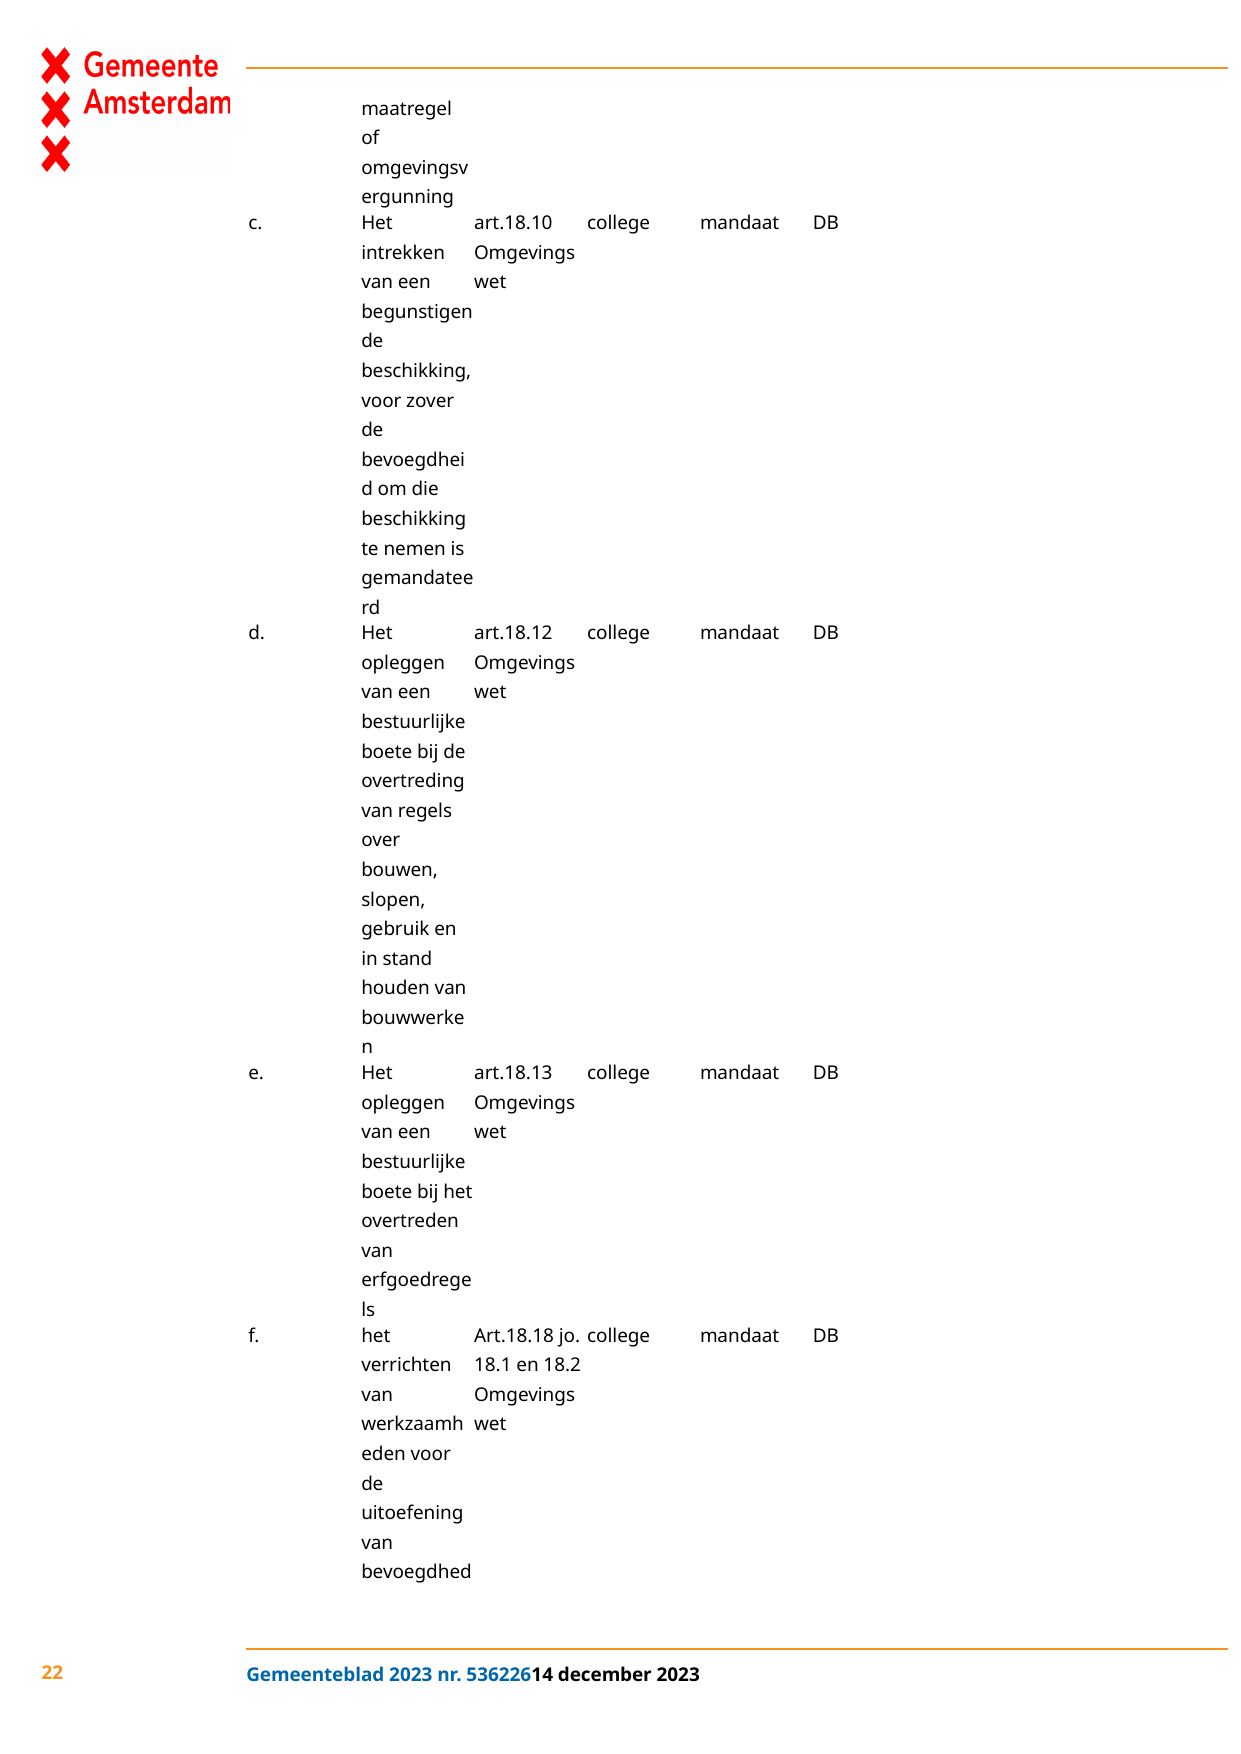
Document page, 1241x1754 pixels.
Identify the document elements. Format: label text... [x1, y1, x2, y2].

table_cell mandaat [700, 620, 813, 1059]
table_cell e. [248, 1060, 361, 1322]
table_cell [926, 1060, 1038, 1322]
table_cell [926, 209, 1038, 619]
table_cell DB [813, 209, 926, 619]
table_cell d. [248, 620, 361, 1059]
table_cell [926, 620, 1038, 1059]
table_cell [248, 95, 361, 209]
table_cell f. [248, 1322, 361, 1584]
picture [41, 47, 231, 172]
table_cell [813, 95, 926, 209]
table_cell art.18.12 Omgevingswet [474, 620, 587, 1059]
table_cell [700, 95, 813, 209]
table_cell maatregel of omgevingsvergunning [361, 95, 474, 209]
table_cell art.18.10 Omgevingswet [474, 209, 587, 619]
table_cell mandaat [700, 209, 813, 619]
table_cell art.18.13 Omgevingswet [474, 1060, 587, 1322]
table_cell [474, 95, 587, 209]
table_cell college [587, 209, 700, 619]
table_cell het verrichten van werkzaamheden voor de uitoefening van bevoegdhed [361, 1322, 474, 1584]
table_cell Het intrekken van een begunstigende beschikking, voor zover de bevoegdheid om die beschikking te nemen is gemandateerd [361, 209, 474, 619]
table_cell mandaat [700, 1060, 813, 1322]
table_cell college [587, 1060, 700, 1322]
table_cell DB [813, 1060, 926, 1322]
table_cell college [587, 620, 700, 1059]
table_cell c. [248, 209, 361, 619]
table_cell [926, 1322, 1038, 1584]
table_cell college [587, 1322, 700, 1584]
table_cell [926, 95, 1038, 209]
table_cell mandaat [700, 1322, 813, 1584]
table_cell Het opleggen van een bestuurlijke boete bij het overtreden van erfgoedregels [361, 1060, 474, 1322]
table_cell Art.18.18 jo. 18.1 en 18.2 Omgevingswet [474, 1322, 587, 1584]
table_cell DB [813, 620, 926, 1059]
table_cell Het opleggen van een bestuurlijke boete bij de overtreding van regels over bouwen, slopen, gebruik en in stand houden van bouwwerken [361, 620, 474, 1059]
table_cell [587, 95, 700, 209]
table_cell DB [813, 1322, 926, 1584]
